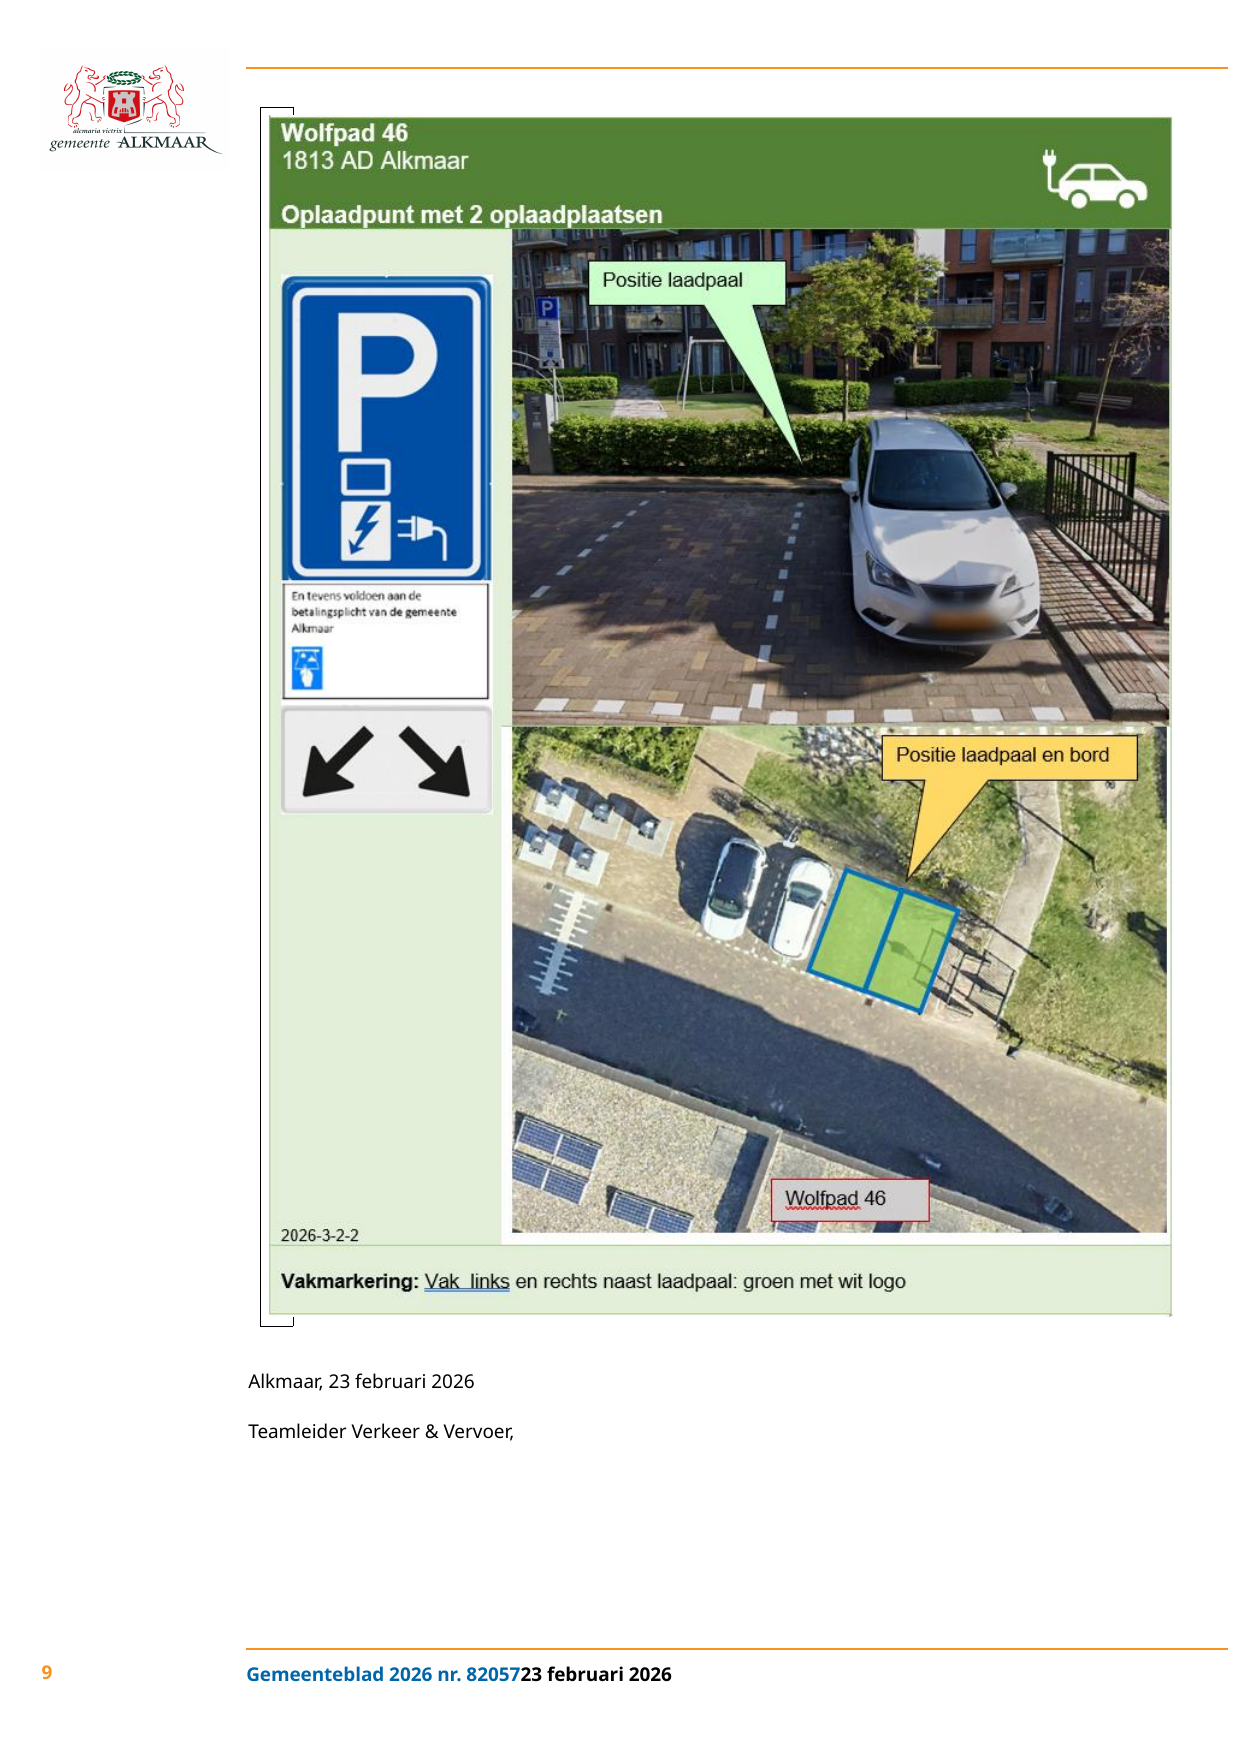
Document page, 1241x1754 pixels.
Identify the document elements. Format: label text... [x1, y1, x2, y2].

text Alkmaar, 23 februari 2026 [248, 1368, 1152, 1394]
picture [268, 115, 1173, 1317]
text Teamleider Verkeer & Vervoer, [248, 1418, 1152, 1444]
picture [41, 47, 231, 172]
